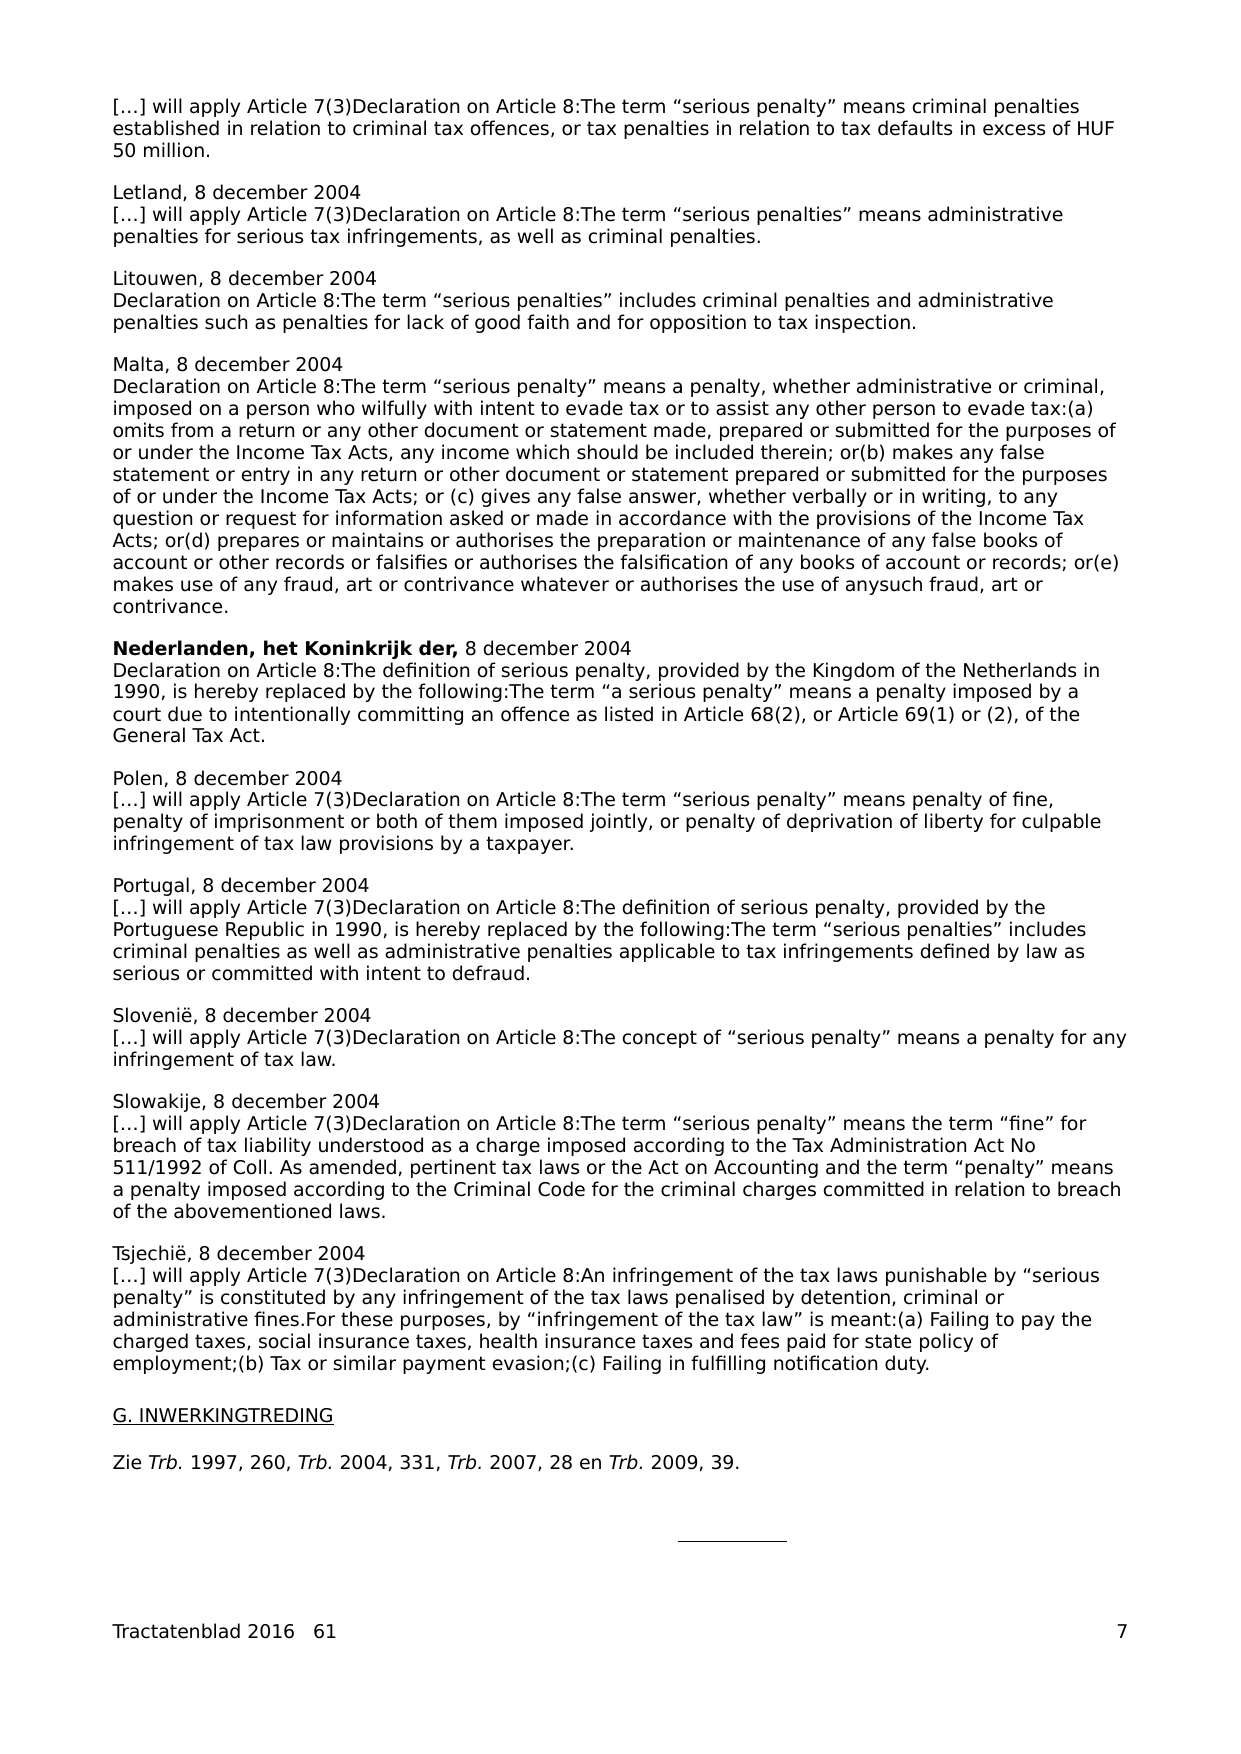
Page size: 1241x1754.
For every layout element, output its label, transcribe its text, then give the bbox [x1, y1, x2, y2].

text […] will apply Article 7(3)Declaration on Article 8:The definition of serious penalty, provided by the Portuguese Republic in 1990, is hereby replaced by the following:The term “serious penalties” includes criminal penalties as well as administrative penalties applicable to tax infringements defined by law as serious or committed with intent to defraud. [112, 897, 1128, 985]
text Zie Trb. 1997, 260, Trb. 2004, 331, Trb. 2007, 28 en Trb. 2009, 39. [112, 1452, 1128, 1474]
subtitle G. INWERKINGTREDING [112, 1405, 1128, 1427]
text Tsjechië, 8 december 2004 [112, 1243, 1128, 1265]
text Declaration on Article 8:The term “serious penalty” means a penalty, whether administrative or criminal, imposed on a person who wilfully with intent to evade tax or to assist any other person to evade tax:(a) omits from a return or any other document or statement made, prepared or submitted for the purposes of or under the Income Tax Acts, any income which should be included therein; or(b) makes any false statement or entry in any return or other document or statement prepared or submitted for the purposes of or under the Income Tax Acts; or (c) gives any false answer, whether verbally or in writing, to any question or request for information asked or made in accordance with the provisions of the Income Tax Acts; or(d) prepares or maintains or authorises the preparation or maintenance of any false books of account or other records or falsifies or authorises the falsification of any books of account or records; or(e) makes use of any fraud, art or contrivance whatever or authorises the use of anysuch fraud, art or contrivance. [112, 376, 1128, 617]
text […] will apply Article 7(3)Declaration on Article 8:The concept of “serious penalty” means a penalty for any infringement of tax law. [112, 1027, 1128, 1071]
text Letland, 8 december 2004 [112, 182, 1128, 204]
text Slovenië, 8 december 2004 [112, 1005, 1128, 1027]
text Malta, 8 december 2004 [112, 354, 1128, 376]
text […] will apply Article 7(3)Declaration on Article 8:The term “serious penalty” means the term “fine” for breach of tax liability understood as a charge imposed according to the Tax Administration Act No 511/1992 of Coll. As amended, pertinent tax laws or the Act on Accounting and the term “penalty” means a penalty imposed according to the Criminal Code for the criminal charges committed in relation to breach of the abovementioned laws. [112, 1113, 1128, 1223]
text Slowakije, 8 december 2004 [112, 1091, 1128, 1113]
text […] will apply Article 7(3)Declaration on Article 8:The term “serious penalties” means administrative penalties for serious tax infringements, as well as criminal penalties. [112, 204, 1128, 248]
text Nederlanden, het Koninkrijk der, 8 december 2004 [112, 637, 1128, 659]
text Portugal, 8 december 2004 [112, 875, 1128, 897]
text Litouwen, 8 december 2004 [112, 268, 1128, 290]
text Declaration on Article 8:The term “serious penalties” includes criminal penalties and administrative penalties such as penalties for lack of good faith and for opposition to tax inspection. [112, 290, 1128, 334]
text […] will apply Article 7(3)Declaration on Article 8:The term “serious penalty” means criminal penalties established in relation to criminal tax offences, or tax penalties in relation to tax defaults in excess of HUF 50 million. [112, 96, 1128, 162]
text […] will apply Article 7(3)Declaration on Article 8:An infringement of the tax laws punishable by “serious penalty” is constituted by any infringement of the tax laws penalised by detention, criminal or administrative fines.For these purposes, by “infringement of the tax law” is meant:(a) Failing to pay the charged taxes, social insurance taxes, health insurance taxes and fees paid for state policy of employment;(b) Tax or similar payment evasion;(c) Failing in fulfilling notification duty. [112, 1265, 1128, 1375]
text Declaration on Article 8:The definition of serious penalty, provided by the Kingdom of the Netherlands in 1990, is hereby replaced by the following:The term “a serious penalty” means a penalty imposed by a court due to intentionally committing an offence as listed in Article 68(2), or Article 69(1) or (2), of the General Tax Act. [112, 659, 1128, 747]
text Polen, 8 december 2004 [112, 767, 1128, 789]
text […] will apply Article 7(3)Declaration on Article 8:The term “serious penalty” means penalty of fine, penalty of imprisonment or both of them imposed jointly, or penalty of deprivation of liberty for culpable infringement of tax law provisions by a taxpayer. [112, 789, 1128, 855]
